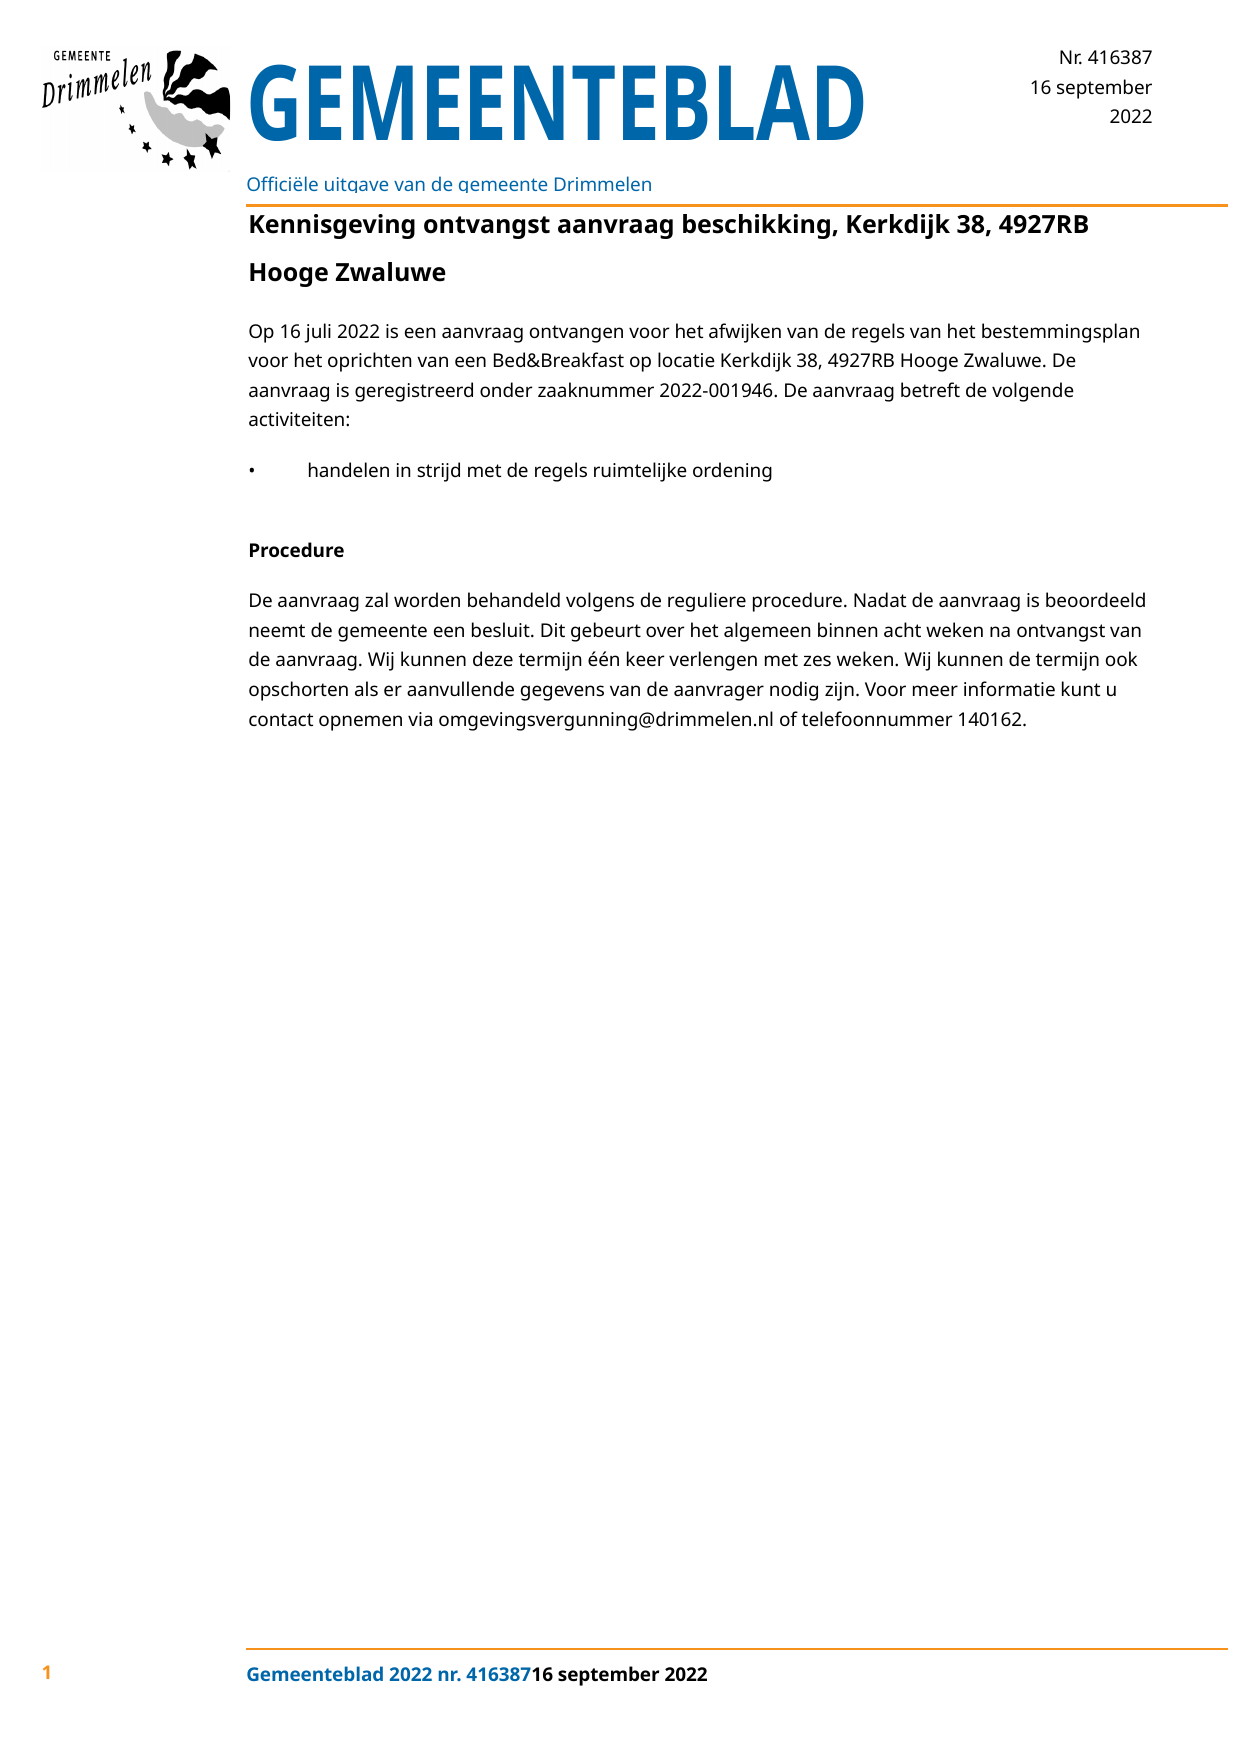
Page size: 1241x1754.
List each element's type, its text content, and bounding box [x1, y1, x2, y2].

text De aanvraag zal worden behandeld volgens de reguliere procedure. Nadat de aanvraag is beoordeeld neemt de gemeente een besluit. Dit gebeurt over het algemeen binnen acht weken na ontvangst van de aanvraag. Wij kunnen deze termijn één keer verlengen met zes weken. Wij kunnen de termijn ook opschorten als er aanvullende gegevens van de aanvrager nodig zijn. Voor meer informatie kunt u contact opnemen via omgevingsvergunning@drimmelen.nl of telefoonnummer 140162. [248, 587, 1152, 732]
text Procedure [248, 537, 1152, 563]
text Kennisgeving ontvangst aanvraag beschikking, Kerkdijk 38, 4927RB Hooge Zwaluwe [248, 207, 1152, 288]
list handelen in strijd met de regels ruimtelijke ordening [248, 457, 1152, 483]
text Op 16 juli 2022 is een aanvraag ontvangen voor het afwijken van de regels van het bestemmingsplan voor het oprichten van een Bed&Breakfast op locatie Kerkdijk 38, 4927RB Hooge Zwaluwe. De aanvraag is geregistreerd onder zaaknummer 2022-001946. De aanvraag betreft de volgende activiteiten: [248, 318, 1152, 432]
picture [41, 47, 231, 172]
